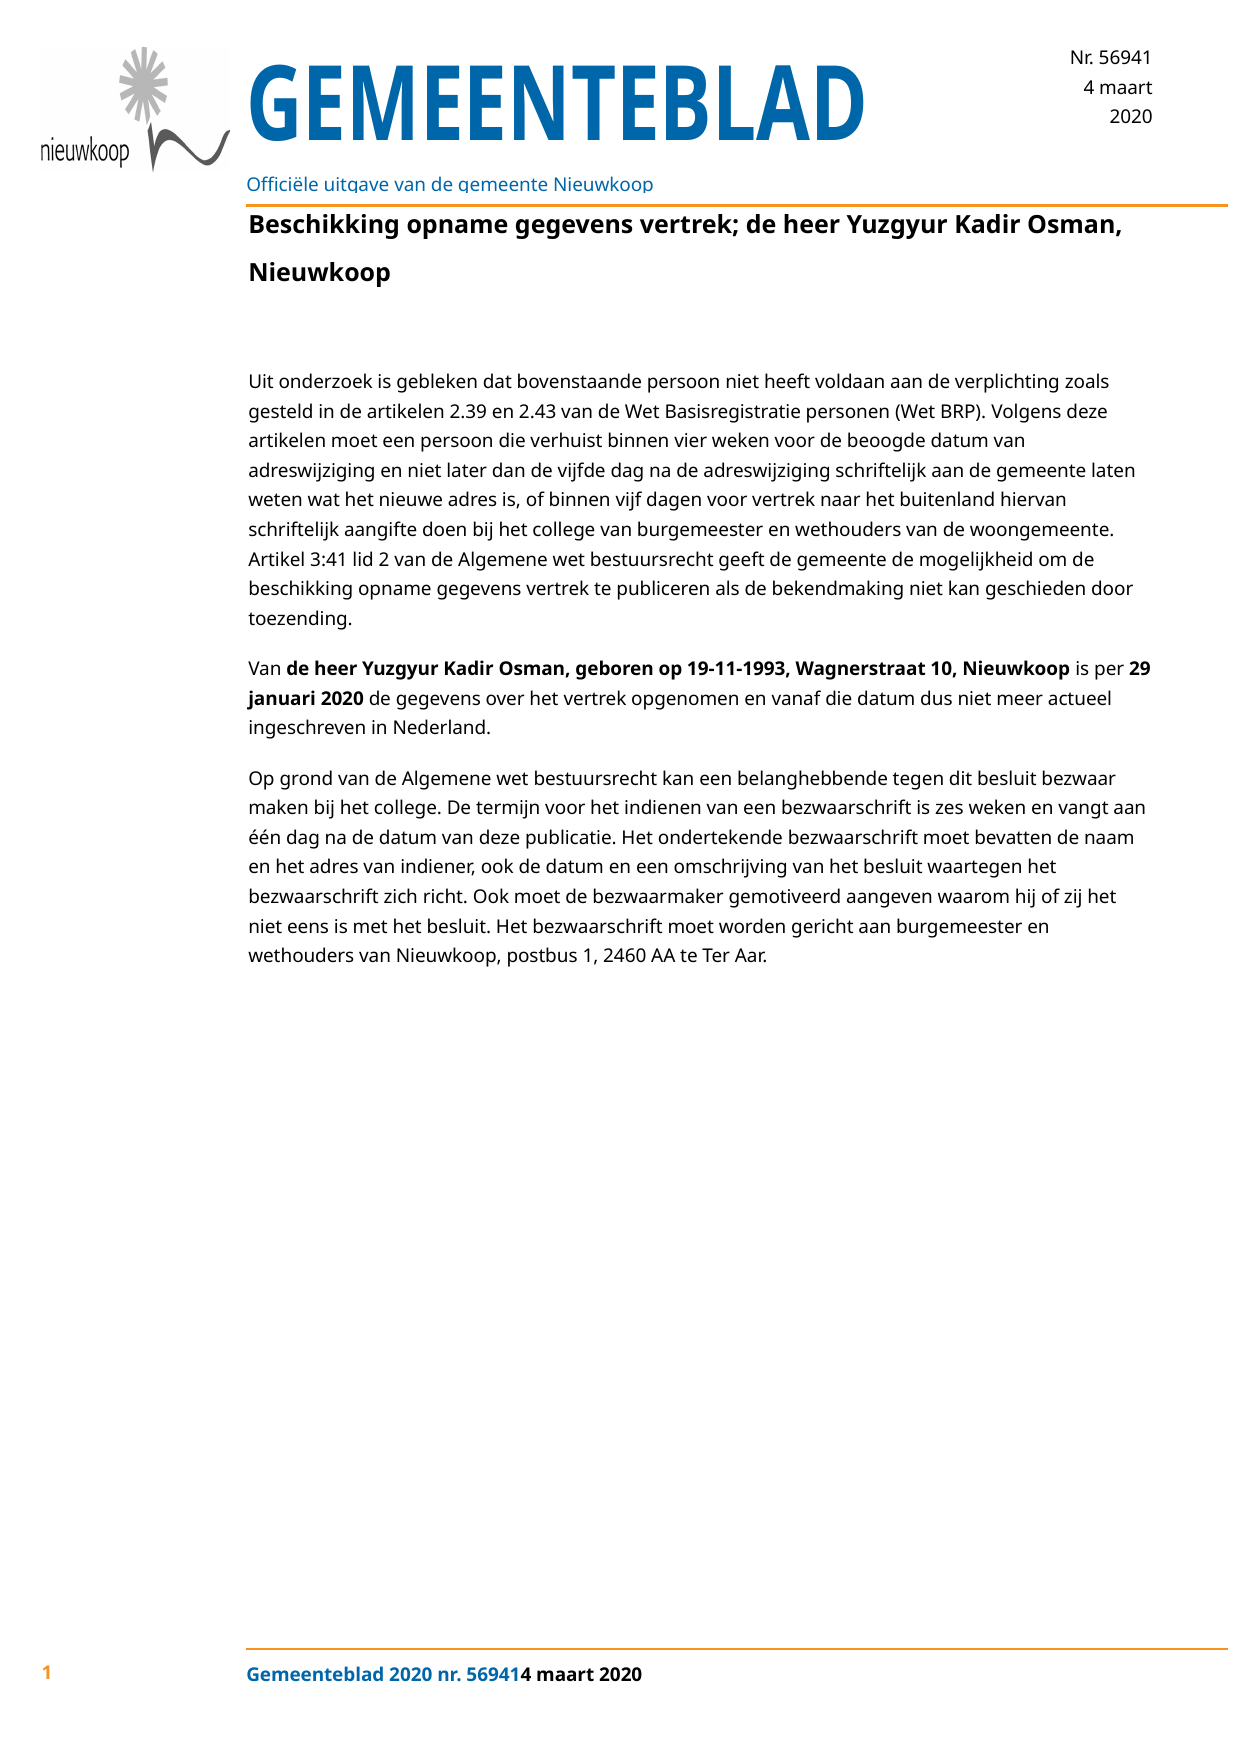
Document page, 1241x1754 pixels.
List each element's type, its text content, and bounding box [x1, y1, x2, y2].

text Uit onderzoek is gebleken dat bovenstaande persoon niet heeft voldaan aan de verplichting zoals gesteld in de artikelen 2.39 en 2.43 van de Wet Basisregistratie personen (Wet BRP). Volgens deze artikelen moet een persoon die verhuist binnen vier weken voor de beoogde datum van adreswijziging en niet later dan de vijfde dag na de adreswijziging schriftelijk aan de gemeente laten weten wat het nieuwe adres is, of binnen vijf dagen voor vertrek naar het buitenland hiervan schriftelijk aangifte doen bij het college van burgemeester en wethouders van de woongemeente. Artikel 3:41 lid 2 van de Algemene wet bestuursrecht geeft de gemeente de mogelijkheid om de beschikking opname gegevens vertrek te publiceren als de bekendmaking niet kan geschieden door toezending. [248, 368, 1152, 631]
picture [41, 47, 231, 172]
text Op grond van de Algemene wet bestuursrecht kan een belanghebbende tegen dit besluit bezwaar maken bij het college. De termijn voor het indienen van een bezwaarschrift is zes weken en vangt aan één dag na de datum van deze publicatie. Het ondertekende bezwaarschrift moet bevatten de naam en het adres van indiener, ook de datum en een omschrijving van het besluit waartegen het bezwaarschrift zich richt. Ook moet de bezwaarmaker gemotiveerd aangeven waarom hij of zij het niet eens is met het besluit. Het bezwaarschrift moet worden gericht aan burgemeester en wethouders van Nieuwkoop, postbus 1, 2460 AA te Ter Aar. [248, 765, 1152, 968]
text Beschikking opname gegevens vertrek; de heer Yuzgyur Kadir Osman, Nieuwkoop [248, 207, 1152, 288]
text Van de heer Yuzgyur Kadir Osman, geboren op 19-11-1993, Wagnerstraat 10, Nieuwkoop is per 29 januari 2020 de gegevens over het vertrek opgenomen en vanaf die datum dus niet meer actueel ingeschreven in Nederland. [248, 655, 1152, 740]
